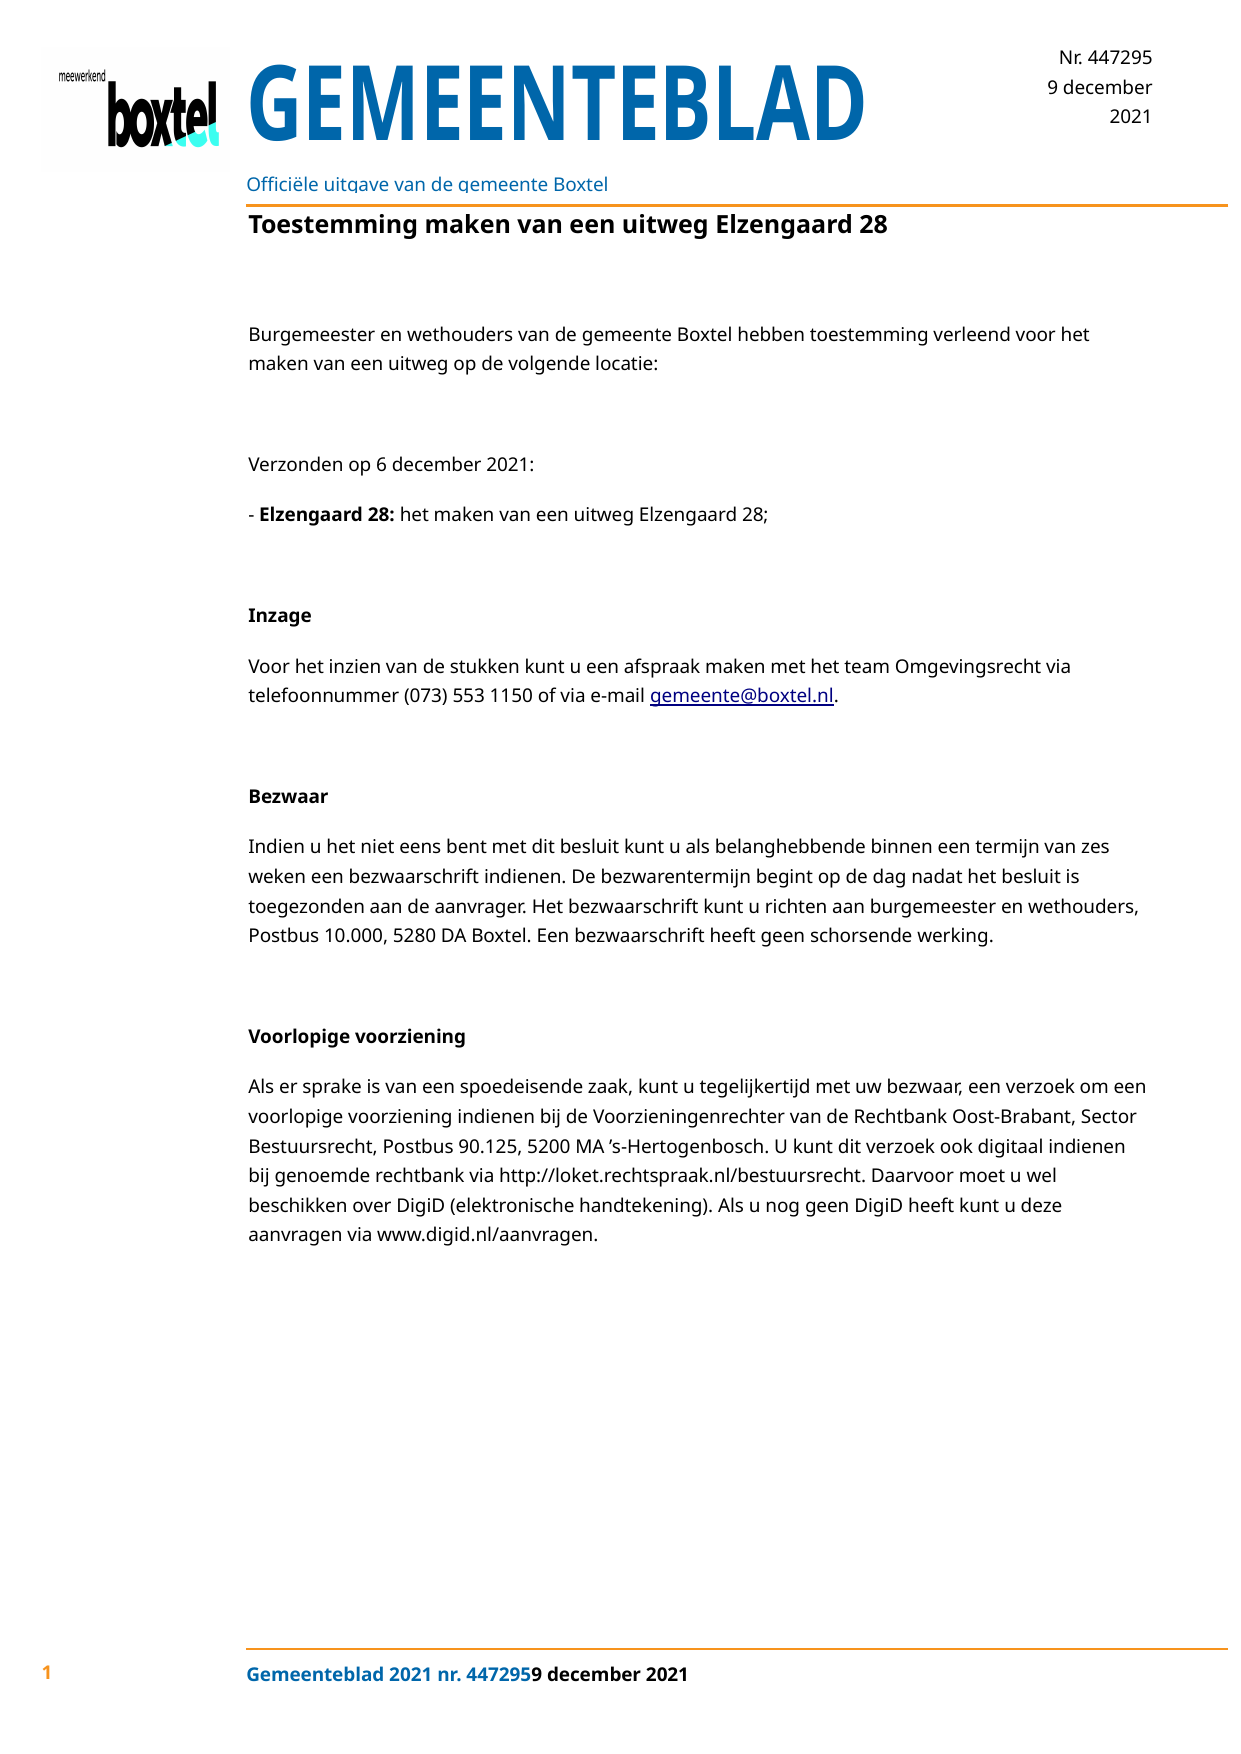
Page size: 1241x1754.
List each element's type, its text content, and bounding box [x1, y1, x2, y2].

text Bezwaar [248, 783, 1152, 809]
text Verzonden op 6 december 2021: [248, 451, 1152, 477]
text Toestemming maken van een uitweg Elzengaard 28 [248, 207, 1152, 241]
picture [41, 47, 231, 172]
text Inzage [248, 602, 1152, 628]
text Voorlopige voorziening [248, 1023, 1152, 1049]
text Indien u het niet eens bent met dit besluit kunt u als belanghebbende binnen een termijn van zes weken een bezwaarschrift indienen. De bezwarentermijn begint op de dag nadat het besluit is toegezonden aan de aanvrager. Het bezwaarschrift kunt u richten aan burgemeester en wethouders, Postbus 10.000, 5280 DA Boxtel. Een bezwaarschrift heeft geen schorsende werking. [248, 834, 1152, 948]
text - Elzengaard 28: het maken van een uitweg Elzengaard 28; [248, 502, 1152, 527]
text Voor het inzien van de stukken kunt u een afspraak maken met het team Omgevingsrecht via telefoonnummer (073) 553 1150 of via e-mail gemeente@boxtel.nl. [248, 653, 1152, 708]
text Burgemeester en wethouders van de gemeente Boxtel hebben toestemming verleend voor het maken van een uitweg op de volgende locatie: [248, 321, 1152, 376]
text Als er sprake is van een spoedeisende zaak, kunt u tegelijkertijd met uw bezwaar, een verzoek om een voorlopige voorziening indienen bij de Voorzieningenrechter van de Rechtbank Oost-Brabant, Sector Bestuursrecht, Postbus 90.125, 5200 MA ’s-Hertogenbosch. U kunt dit verzoek ook digitaal indienen bij genoemde rechtbank via http://loket.rechtspraak.nl/bestuursrecht. Daarvoor moet u wel beschikken over DigiD (elektronische handtekening). Als u nog geen DigiD heeft kunt u deze aanvragen via www.digid.nl/aanvragen. [248, 1074, 1152, 1247]
